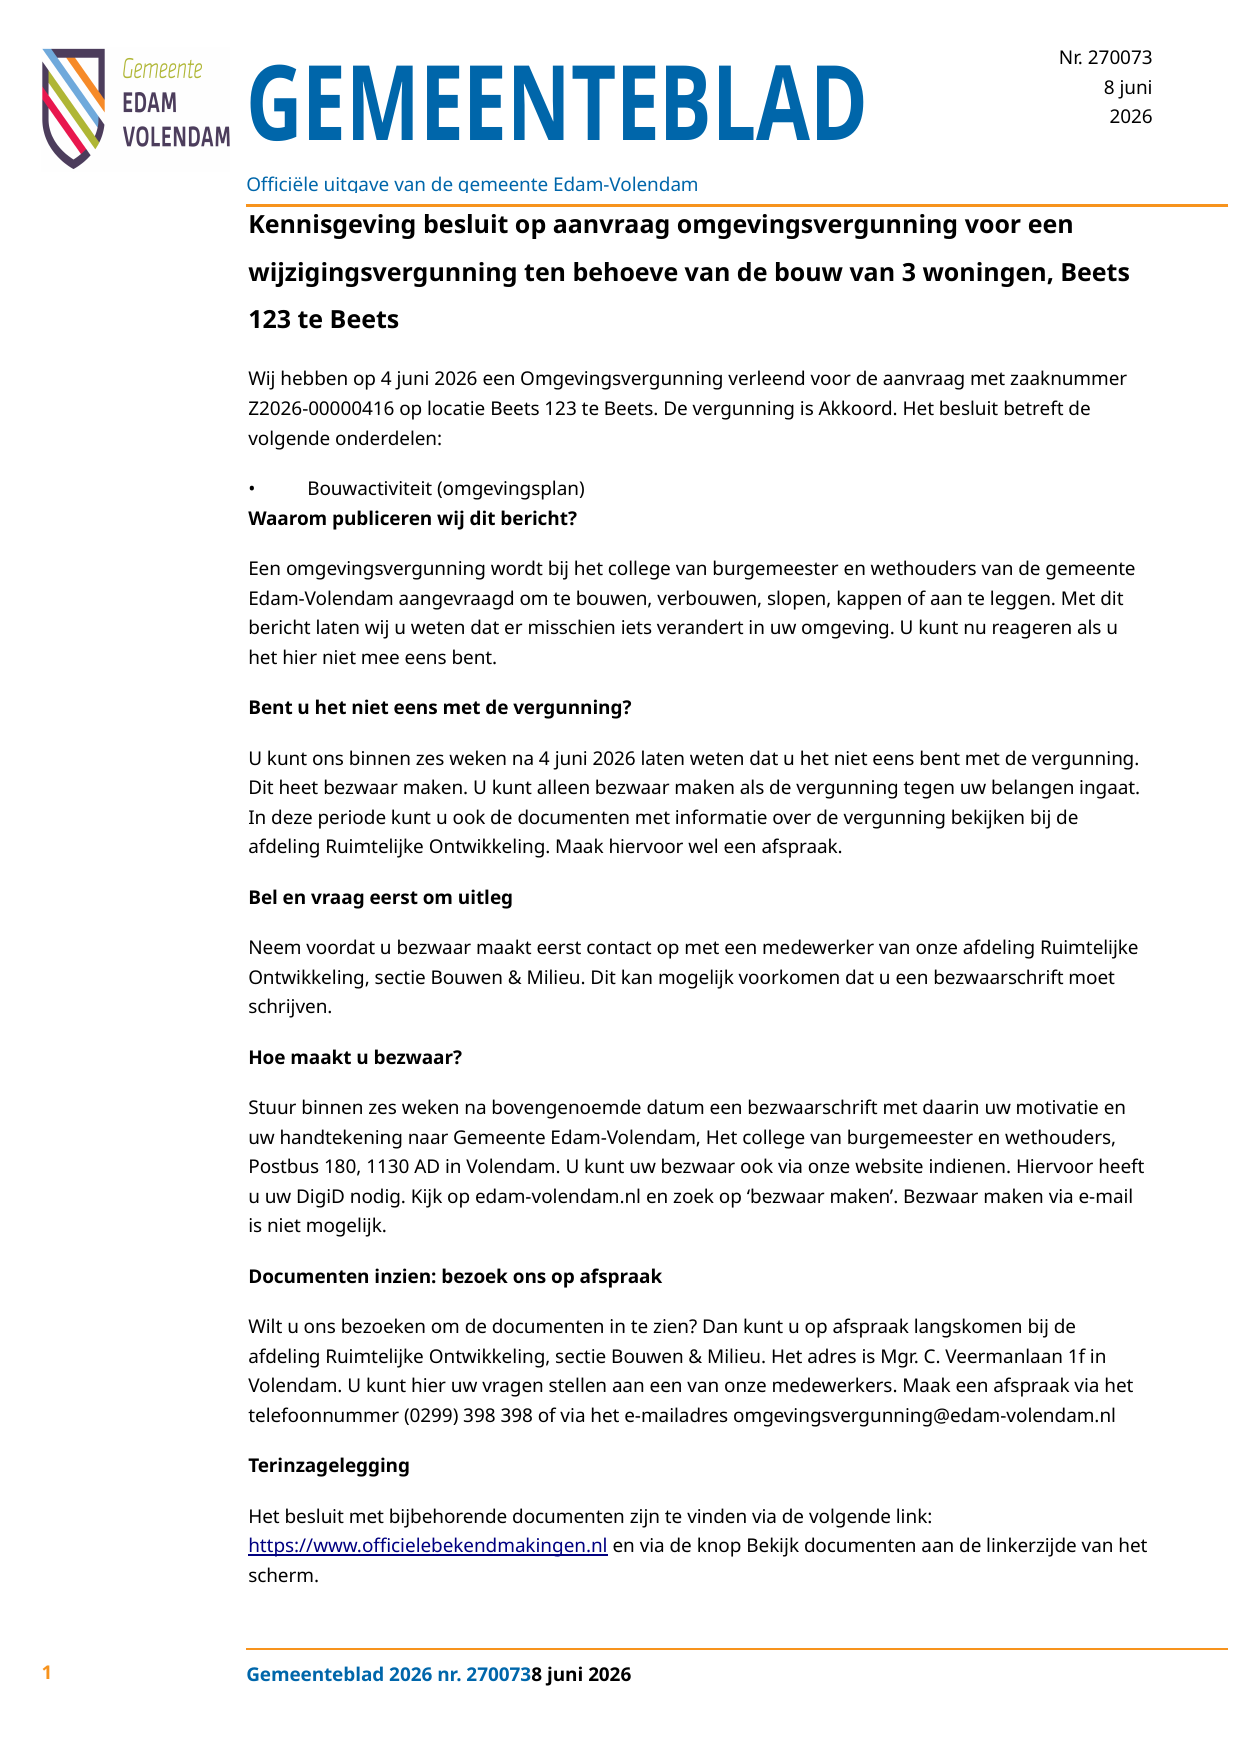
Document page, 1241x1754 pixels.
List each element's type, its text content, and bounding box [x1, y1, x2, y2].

text Het besluit met bijbehorende documenten zijn te vinden via de volgende link: https://www.officielebekendmakingen.nl en via de knop Bekijk documenten aan de linkerzijde van het scherm. [248, 1503, 1152, 1588]
text Kennisgeving besluit op aanvraag omgevingsvergunning voor een wijzigingsvergunning ten behoeve van de bouw van 3 woningen, Beets 123 te Beets [248, 207, 1152, 336]
text Wilt u ons bezoeken om de documenten in te zien? Dan kunt u op afspraak langskomen bij de afdeling Ruimtelijke Ontwikkeling, sectie Bouwen & Milieu. Het adres is Mgr. C. Veermanlaan 1f in Volendam. U kunt hier uw vragen stellen aan een van onze medewerkers. Maak een afspraak via het telefoonnummer (0299) 398 398 of via het e-mailadres omgevingsvergunning@edam-volendam.nl [248, 1313, 1152, 1428]
text Waarom publiceren wij dit bericht? [248, 505, 1152, 530]
picture [41, 47, 231, 172]
list Bouwactiviteit (omgevingsplan) [248, 475, 1152, 501]
text Stuur binnen zes weken na bovengenoemde datum een bezwaarschrift met daarin uw motivatie en uw handtekening naar Gemeente Edam-Volendam, Het college van burgemeester en wethouders, Postbus 180, 1130 AD in Volendam. U kunt uw bezwaar ook via onze website indienen. Hiervoor heeft u uw DigiD nodig. Kijk op edam-volendam.nl en zoek op ‘bezwaar maken’. Bezwaar maken via e-mail is niet mogelijk. [248, 1094, 1152, 1238]
text Documenten inzien: bezoek ons op afspraak [248, 1263, 1152, 1289]
text Bel en vraag eerst om uitleg [248, 884, 1152, 909]
text U kunt ons binnen zes weken na 4 juni 2026 laten weten dat u het niet eens bent met de vergunning. Dit heet bezwaar maken. U kunt alleen bezwaar maken als de vergunning tegen uw belangen ingaat. In deze periode kunt u ook de documenten met informatie over de vergunning bekijken bij de afdeling Ruimtelijke Ontwikkeling. Maak hiervoor wel een afspraak. [248, 745, 1152, 859]
text Een omgevingsvergunning wordt bij het college van burgemeester en wethouders van de gemeente Edam-Volendam aangevraagd om te bouwen, verbouwen, slopen, kappen of aan te leggen. Met dit bericht laten wij u weten dat er misschien iets verandert in uw omgeving. U kunt nu reageren als u het hier niet mee eens bent. [248, 555, 1152, 669]
text Neem voordat u bezwaar maakt eerst contact op met een medewerker van onze afdeling Ruimtelijke Ontwikkeling, sectie Bouwen & Milieu. Dit kan mogelijk voorkomen dat u een bezwaarschrift moet schrijven. [248, 934, 1152, 1019]
text Terinzagelegging [248, 1453, 1152, 1478]
text Bent u het niet eens met de vergunning? [248, 694, 1152, 720]
text Hoe maakt u bezwaar? [248, 1044, 1152, 1069]
text Wij hebben op 4 juni 2026 een Omgevingsvergunning verleend voor de aanvraag met zaaknummer Z2026-00000416 op locatie Beets 123 te Beets. De vergunning is Akkoord. Het besluit betreft de volgende onderdelen: [248, 366, 1152, 450]
